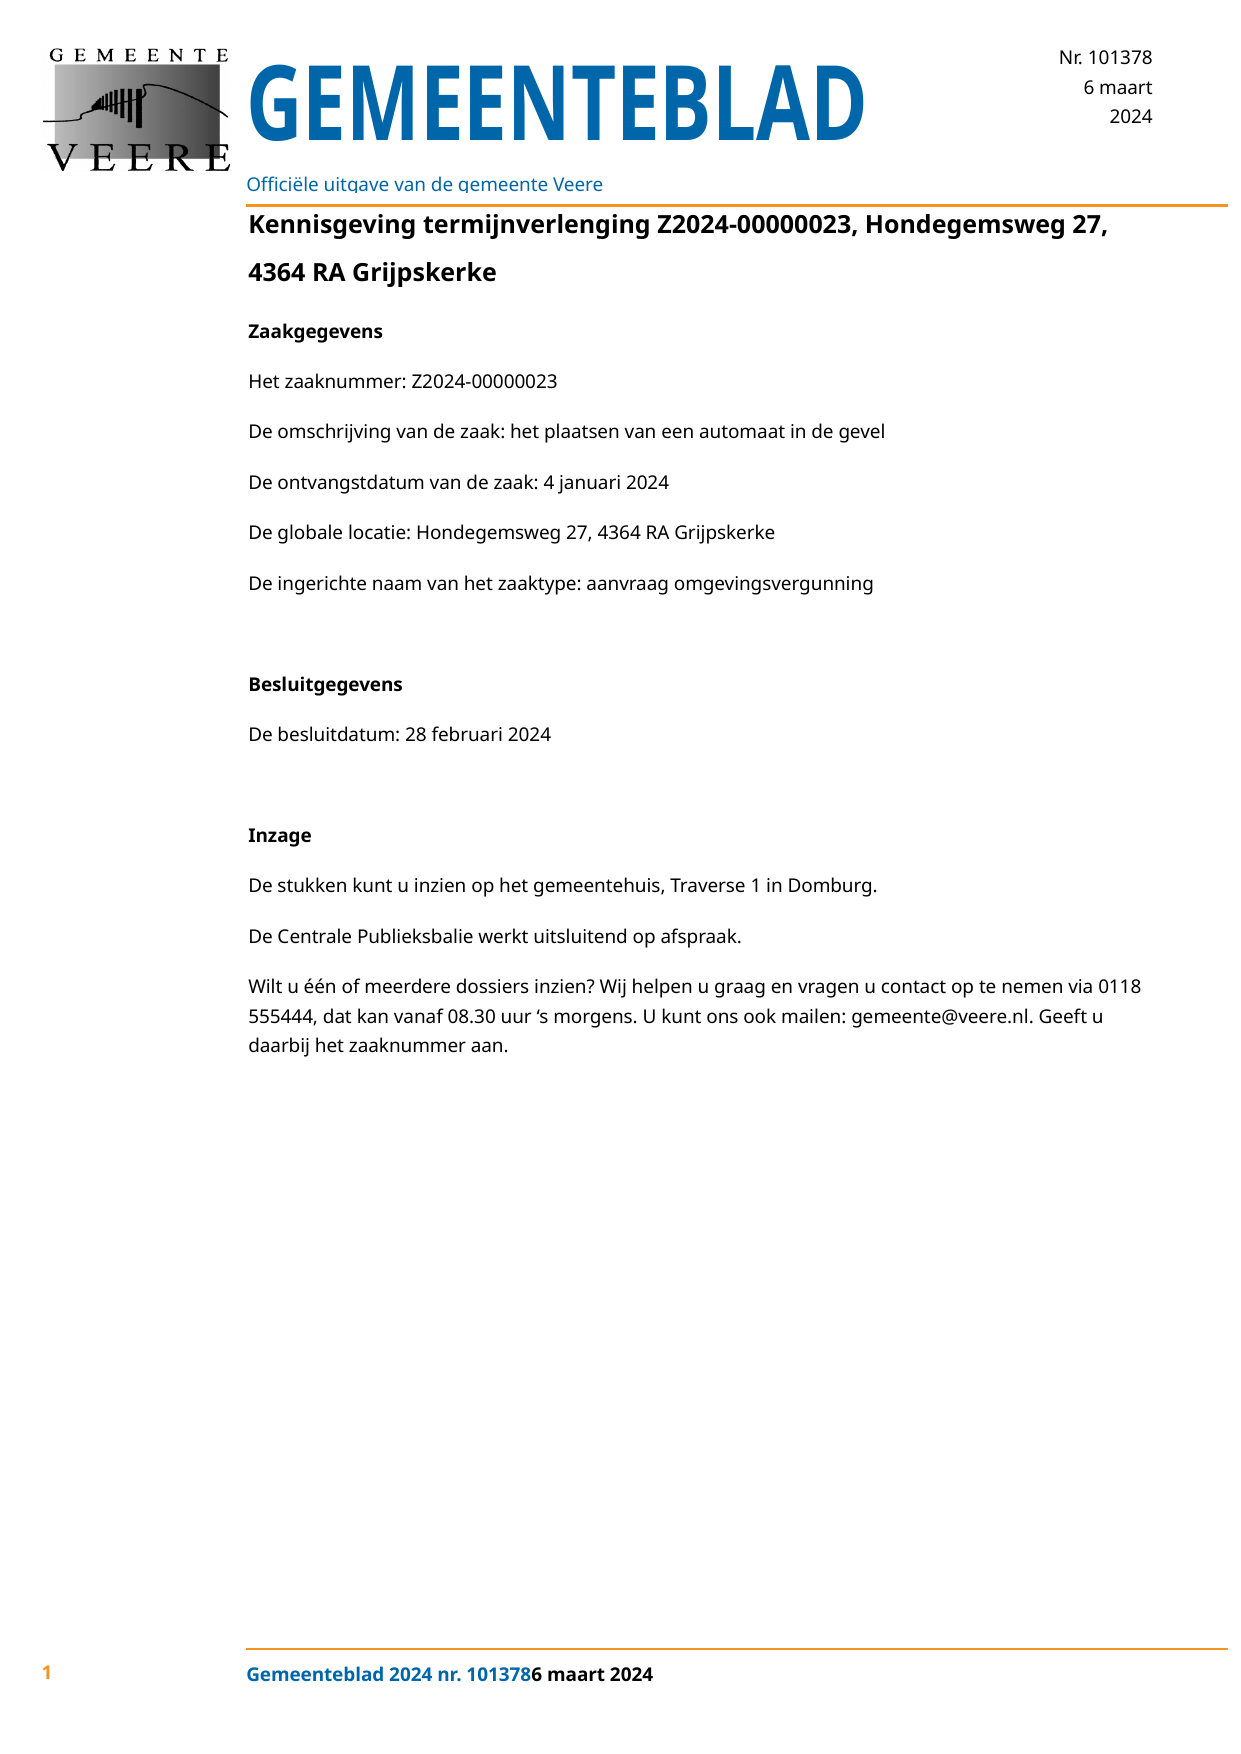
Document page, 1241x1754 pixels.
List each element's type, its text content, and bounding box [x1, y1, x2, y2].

text De Centrale Publieksbalie werkt uitsluitend op afspraak. [248, 923, 1152, 949]
text De ontvangstdatum van de zaak: 4 januari 2024 [248, 469, 1152, 495]
text De omschrijving van de zaak: het plaatsen van een automaat in de gevel [248, 419, 1152, 444]
text Wilt u één of meerdere dossiers inzien? Wij helpen u graag en vragen u contact op te nemen via 0118 555444, dat kan vanaf 08.30 uur ‘s morgens. U kunt ons ook mailen: gemeente@veere.nl. Geeft u daarbij het zaaknummer aan. [248, 973, 1152, 1058]
text Inzage [248, 822, 1152, 848]
text De ingerichte naam van het zaaktype: aanvraag omgevingsvergunning [248, 570, 1152, 596]
picture [41, 47, 231, 172]
text De stukken kunt u inzien op het gemeentehuis, Traverse 1 in Domburg. [248, 872, 1152, 898]
text De besluitdatum: 28 februari 2024 [248, 721, 1152, 747]
text Zaakgegevens [248, 318, 1152, 344]
text Besluitgegevens [248, 671, 1152, 697]
text Kennisgeving termijnverlenging Z2024-00000023, Hondegemsweg 27, 4364 RA Grijpskerke [248, 207, 1152, 288]
text Het zaaknummer: Z2024-00000023 [248, 368, 1152, 394]
text De globale locatie: Hondegemsweg 27, 4364 RA Grijpskerke [248, 519, 1152, 545]
